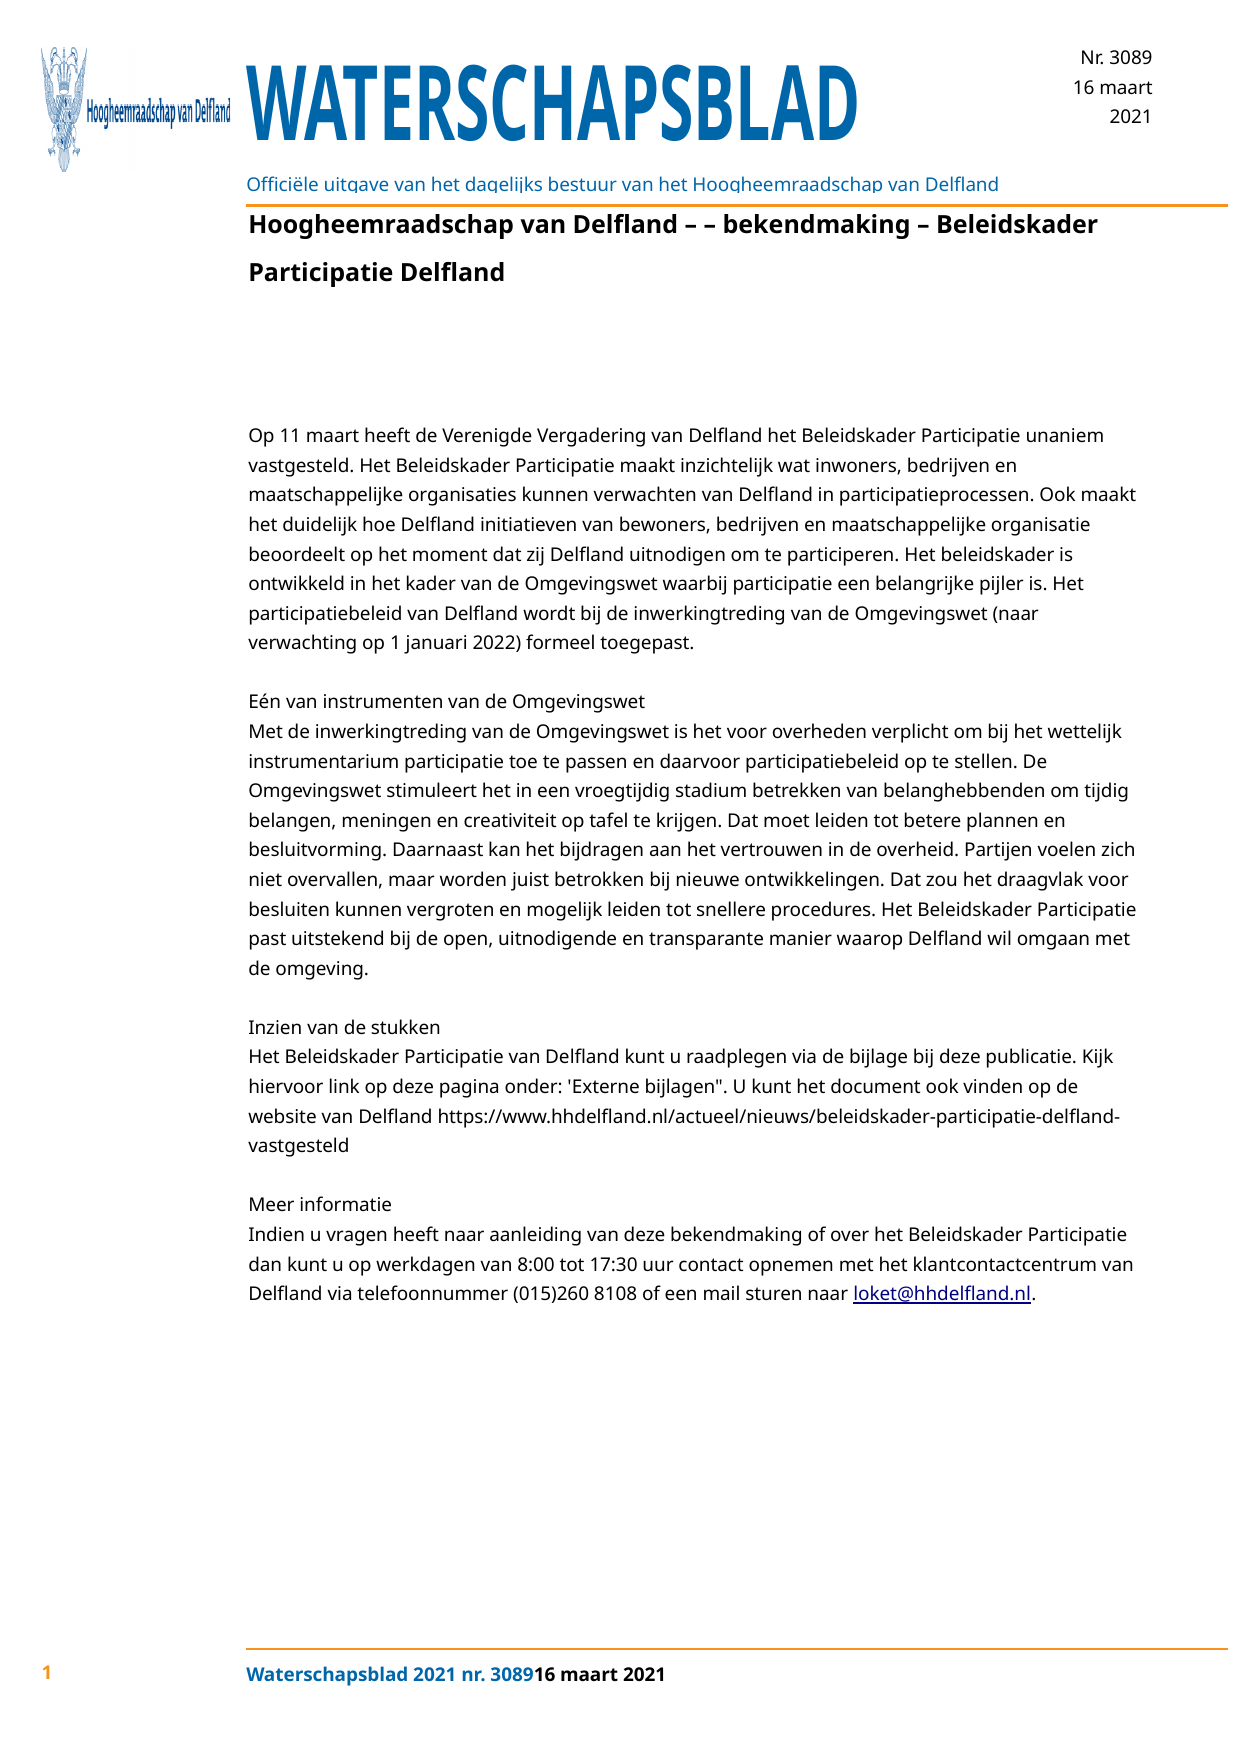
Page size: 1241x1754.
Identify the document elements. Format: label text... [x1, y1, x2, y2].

text Het Beleidskader Participatie van Delfland kunt u raadplegen via de bijlage bij deze publicatie. Kijk hiervoor link op deze pagina onder: 'Externe bijlagen". U kunt het document ook vinden op de website van Delfland https://www.hhdelfland.nl/actueel/nieuws/beleidskader-participatie-delfland-vastgesteld [248, 1044, 1152, 1158]
picture [41, 47, 231, 172]
text Met de inwerkingtreding van de Omgevingswet is het voor overheden verplicht om bij het wettelijk instrumentarium participatie toe te passen en daarvoor participatiebeleid op te stellen. De Omgevingswet stimuleert het in een vroegtijdig stadium betrekken van belanghebbenden om tijdig belangen, meningen en creativiteit op tafel te krijgen. Dat moet leiden tot betere plannen en besluitvorming. Daarnaast kan het bijdragen aan het vertrouwen in de overheid. Partijen voelen zich niet overvallen, maar worden juist betrokken bij nieuwe ontwikkelingen. Dat zou het draagvlak voor besluiten kunnen vergroten en mogelijk leiden tot snellere procedures. Het Beleidskader Participatie past uitstekend bij de open, uitnodigende en transparante manier waarop Delfland wil omgaan met de omgeving. [248, 718, 1152, 981]
text Op 11 maart heeft de Verenigde Vergadering van Delfland het Beleidskader Participatie unaniem vastgesteld. Het Beleidskader Participatie maakt inzichtelijk wat inwoners, bedrijven en maatschappelijke organisaties kunnen verwachten van Delfland in participatieprocessen. Ook maakt het duidelijk hoe Delfland initiatieven van bewoners, bedrijven en maatschappelijke organisatie beoordeelt op het moment dat zij Delfland uitnodigen om te participeren. Het beleidskader is ontwikkeld in het kader van de Omgevingswet waarbij participatie een belangrijke pijler is. Het participatiebeleid van Delfland wordt bij de inwerkingtreding van de Omgevingswet (naar verwachting op 1 januari 2022) formeel toegepast. [248, 422, 1152, 655]
text Meer informatie [248, 1192, 1152, 1217]
text Inzien van de stukken [248, 1014, 1152, 1040]
text Hoogheemraadschap van Delfland – – bekendmaking – Beleidskader Participatie Delfland [248, 207, 1152, 288]
text Eén van instrumenten van de Omgevingswet [248, 689, 1152, 714]
text Indien u vragen heeft naar aanleiding van deze bekendmaking of over het Beleidskader Participatie dan kunt u op werkdagen van 8:00 tot 17:30 uur contact opnemen met het klantcontactcentrum van Delfland via telefoonnummer (015)260 8108 of een mail sturen naar loket@hhdelfland.nl. [248, 1221, 1152, 1306]
